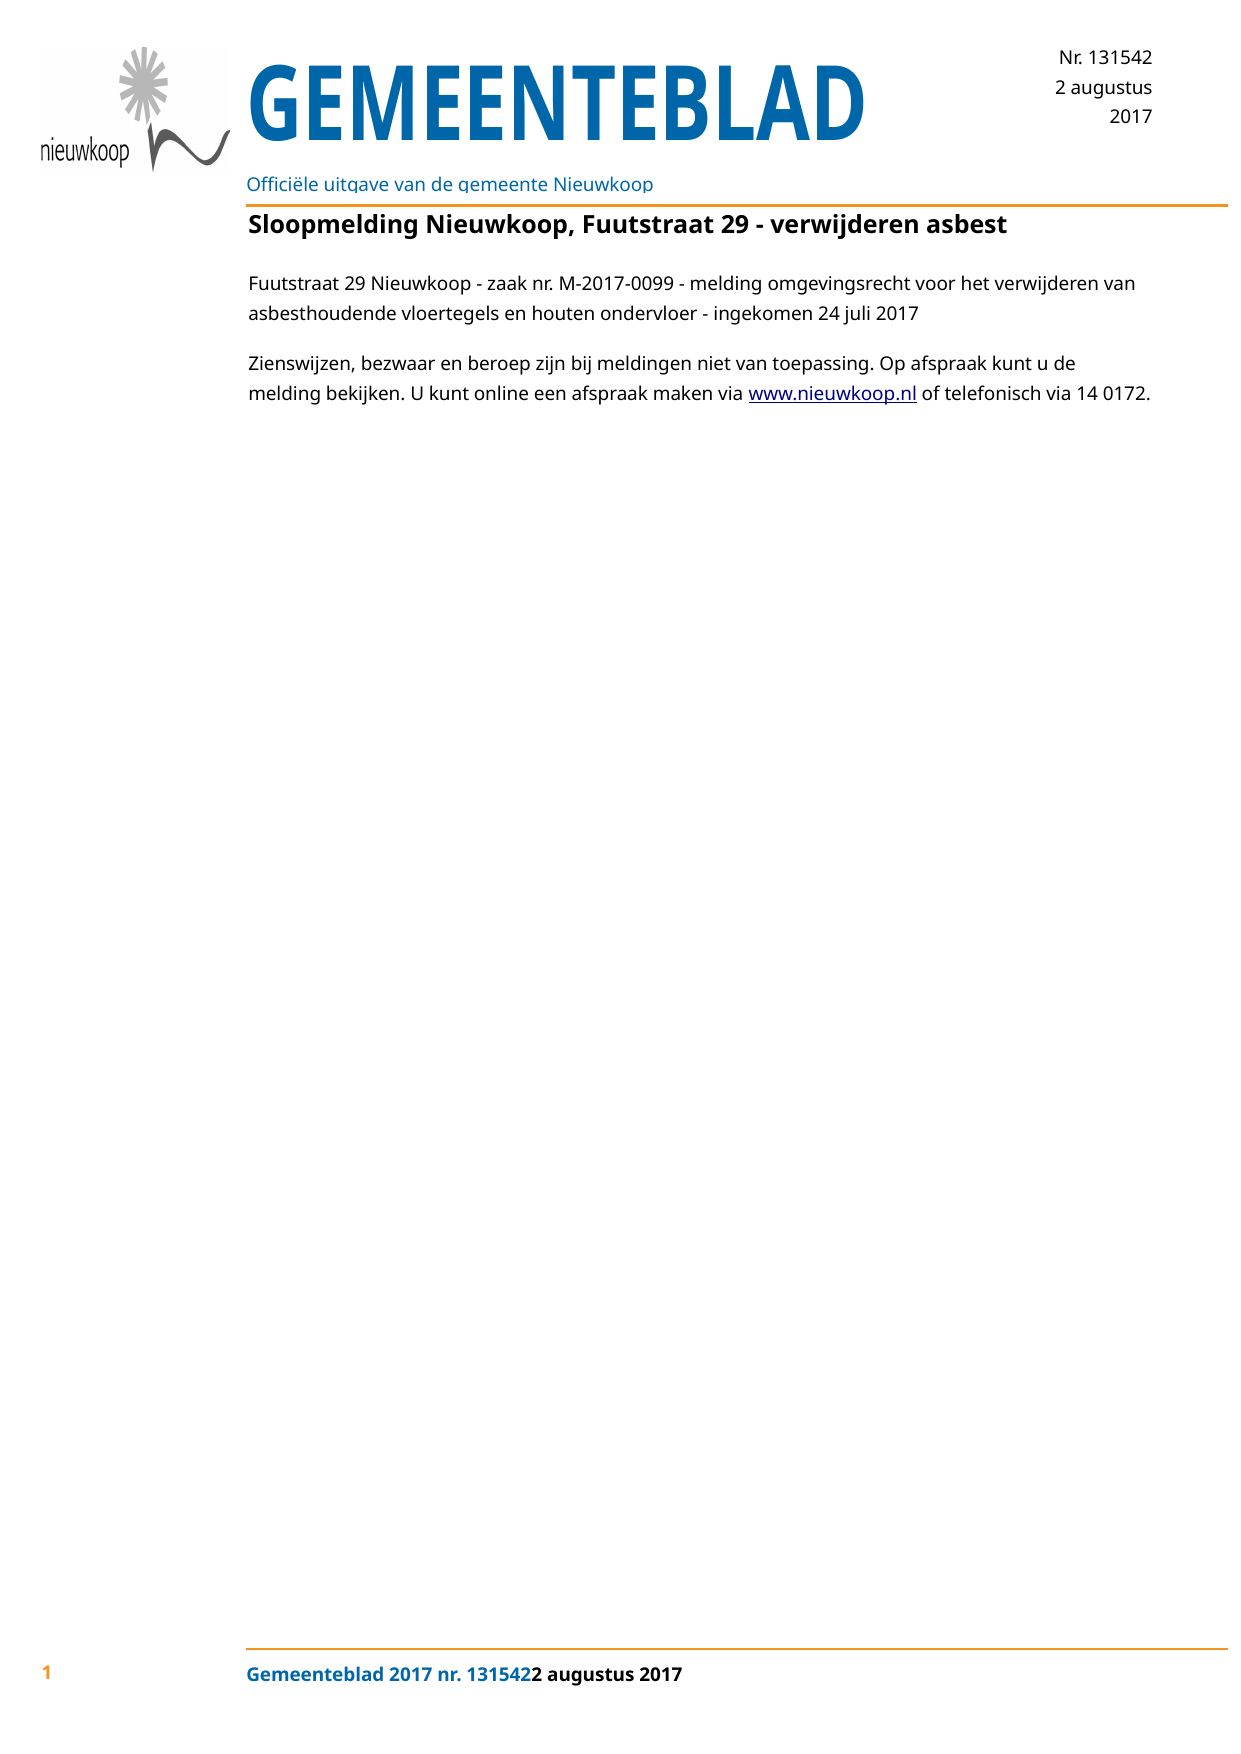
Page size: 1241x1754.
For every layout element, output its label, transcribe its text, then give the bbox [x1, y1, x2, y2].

text Fuutstraat 29 Nieuwkoop - zaak nr. M-2017-0099 - melding omgevingsrecht voor het verwijderen van asbesthoudende vloertegels en houten ondervloer - ingekomen 24 juli 2017 [248, 270, 1152, 326]
picture [41, 47, 231, 172]
text Sloopmelding Nieuwkoop, Fuutstraat 29 - verwijderen asbest [248, 207, 1152, 241]
text Zienswijzen, bezwaar en beroep zijn bij meldingen niet van toepassing. Op afspraak kunt u de melding bekijken. U kunt online een afspraak maken via www.nieuwkoop.nl of telefonisch via 14 0172. [248, 350, 1152, 406]
